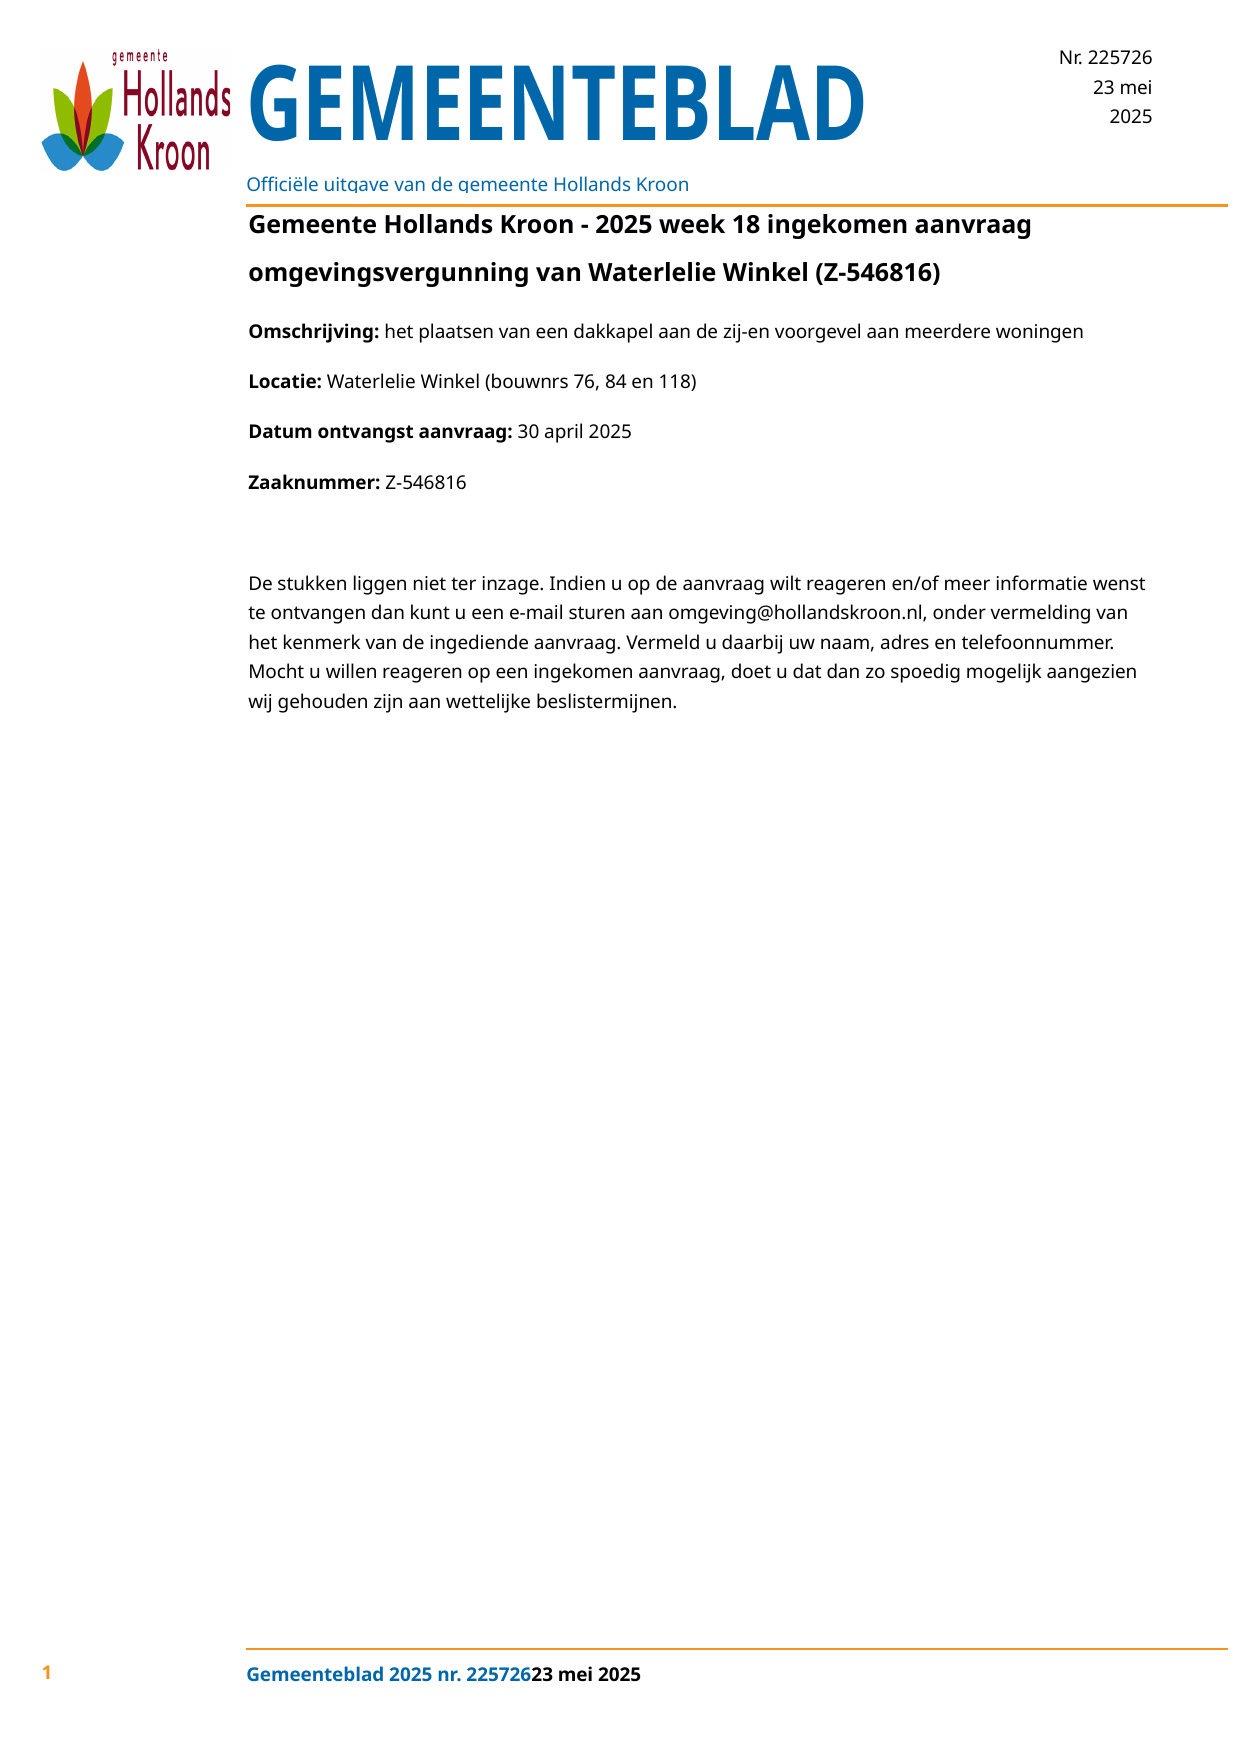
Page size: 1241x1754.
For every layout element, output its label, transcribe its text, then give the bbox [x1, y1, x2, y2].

text Locatie: Waterlelie Winkel (bouwnrs 76, 84 en 118) [248, 368, 1152, 394]
text De stukken liggen niet ter inzage. Indien u op de aanvraag wilt reageren en/of meer informatie wenst te ontvangen dan kunt u een e-mail sturen aan omgeving@hollandskroon.nl, onder vermelding van het kenmerk van de ingediende aanvraag. Vermeld u daarbij uw naam, adres en telefoonnummer. Mocht u willen reageren op een ingekomen aanvraag, doet u dat dan zo spoedig mogelijk aangezien wij gehouden zijn aan wettelijke beslistermijnen. [248, 570, 1152, 714]
text Omschrijving: het plaatsen van een dakkapel aan de zij-en voorgevel aan meerdere woningen [248, 318, 1152, 344]
text Datum ontvangst aanvraag: 30 april 2025 [248, 419, 1152, 444]
text Zaaknummer: Z-546816 [248, 469, 1152, 495]
text Gemeente Hollands Kroon - 2025 week 18 ingekomen aanvraag omgevingsvergunning van Waterlelie Winkel (Z-546816) [248, 207, 1152, 288]
picture [41, 47, 231, 172]
